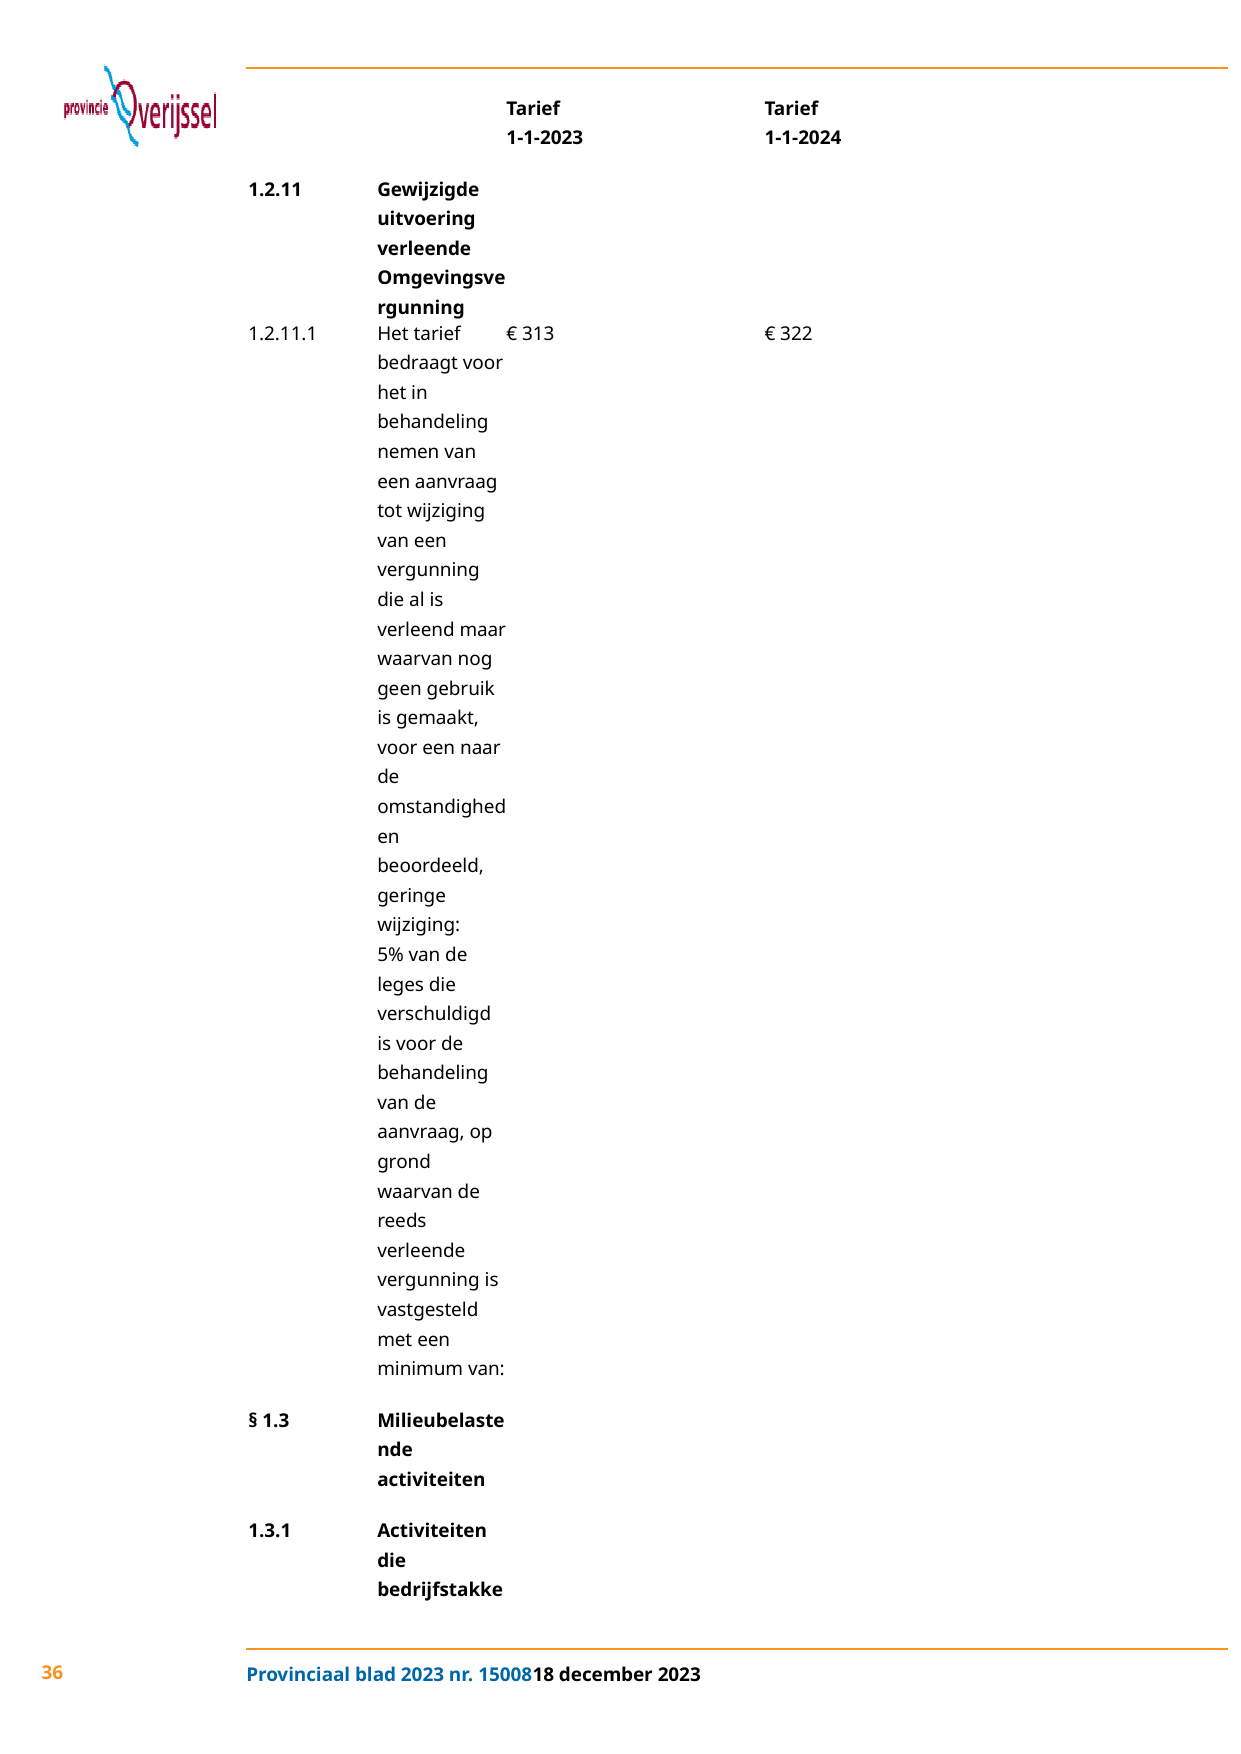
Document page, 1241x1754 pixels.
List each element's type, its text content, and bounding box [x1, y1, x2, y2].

table_cell § 1.3 [248, 1407, 377, 1492]
table_cell [764, 150, 1022, 176]
table_cell [506, 1518, 764, 1602]
table_cell [248, 1381, 377, 1407]
table_cell [1023, 150, 1152, 176]
table_header Tarief 1-1-2023 [506, 95, 764, 150]
table_cell [1023, 320, 1152, 1381]
table_cell [506, 1381, 764, 1407]
table_cell [506, 150, 764, 176]
table_cell [377, 1381, 506, 1407]
table_cell € 322 [764, 320, 1022, 1381]
table_cell [1023, 1492, 1152, 1517]
table_cell 1.3.1 [248, 1518, 377, 1602]
table_cell [248, 150, 377, 176]
table_cell [377, 1492, 506, 1517]
table_header [248, 95, 377, 150]
table_cell 1.2.11 [248, 176, 377, 320]
table_cell [1023, 1381, 1152, 1407]
table_cell [764, 1381, 1022, 1407]
picture [41, 47, 231, 172]
table_cell [377, 150, 506, 176]
table_header Tarief 1-1-2024 [764, 95, 1022, 150]
table_cell [764, 1518, 1022, 1602]
table_cell [506, 1407, 764, 1492]
table_cell Activiteiten die bedrijfstakke [377, 1518, 506, 1602]
table_cell [248, 1492, 377, 1517]
table_cell [764, 176, 1022, 320]
table_cell [764, 1407, 1022, 1492]
table_cell [506, 1492, 764, 1517]
table_header [377, 95, 506, 150]
table_cell [506, 176, 764, 320]
table_cell Het tarief bedraagt voor het in behandeling nemen van een aanvraag tot wijziging van een vergunning die al is verleend maar waarvan nog geen gebruik is gemaakt, voor een naar de omstandigheden beoordeeld, geringe wijziging: 5% van de leges die verschuldigd is voor de behandeling van de aanvraag, op grond waarvan de reeds verleende vergunning is vastgesteld met een minimum van: [377, 320, 506, 1381]
table_cell Milieubelastende activiteiten [377, 1407, 506, 1492]
table_cell [1023, 1407, 1152, 1492]
table_cell [1023, 1518, 1152, 1602]
table_cell [1023, 176, 1152, 320]
table_cell [764, 1492, 1022, 1517]
table_cell € 313 [506, 320, 764, 1381]
table_cell Gewijzigde uitvoering verleende Omgevingsvergunning [377, 176, 506, 320]
table_header [1023, 95, 1152, 150]
table_cell 1.2.11.1 [248, 320, 377, 1381]
